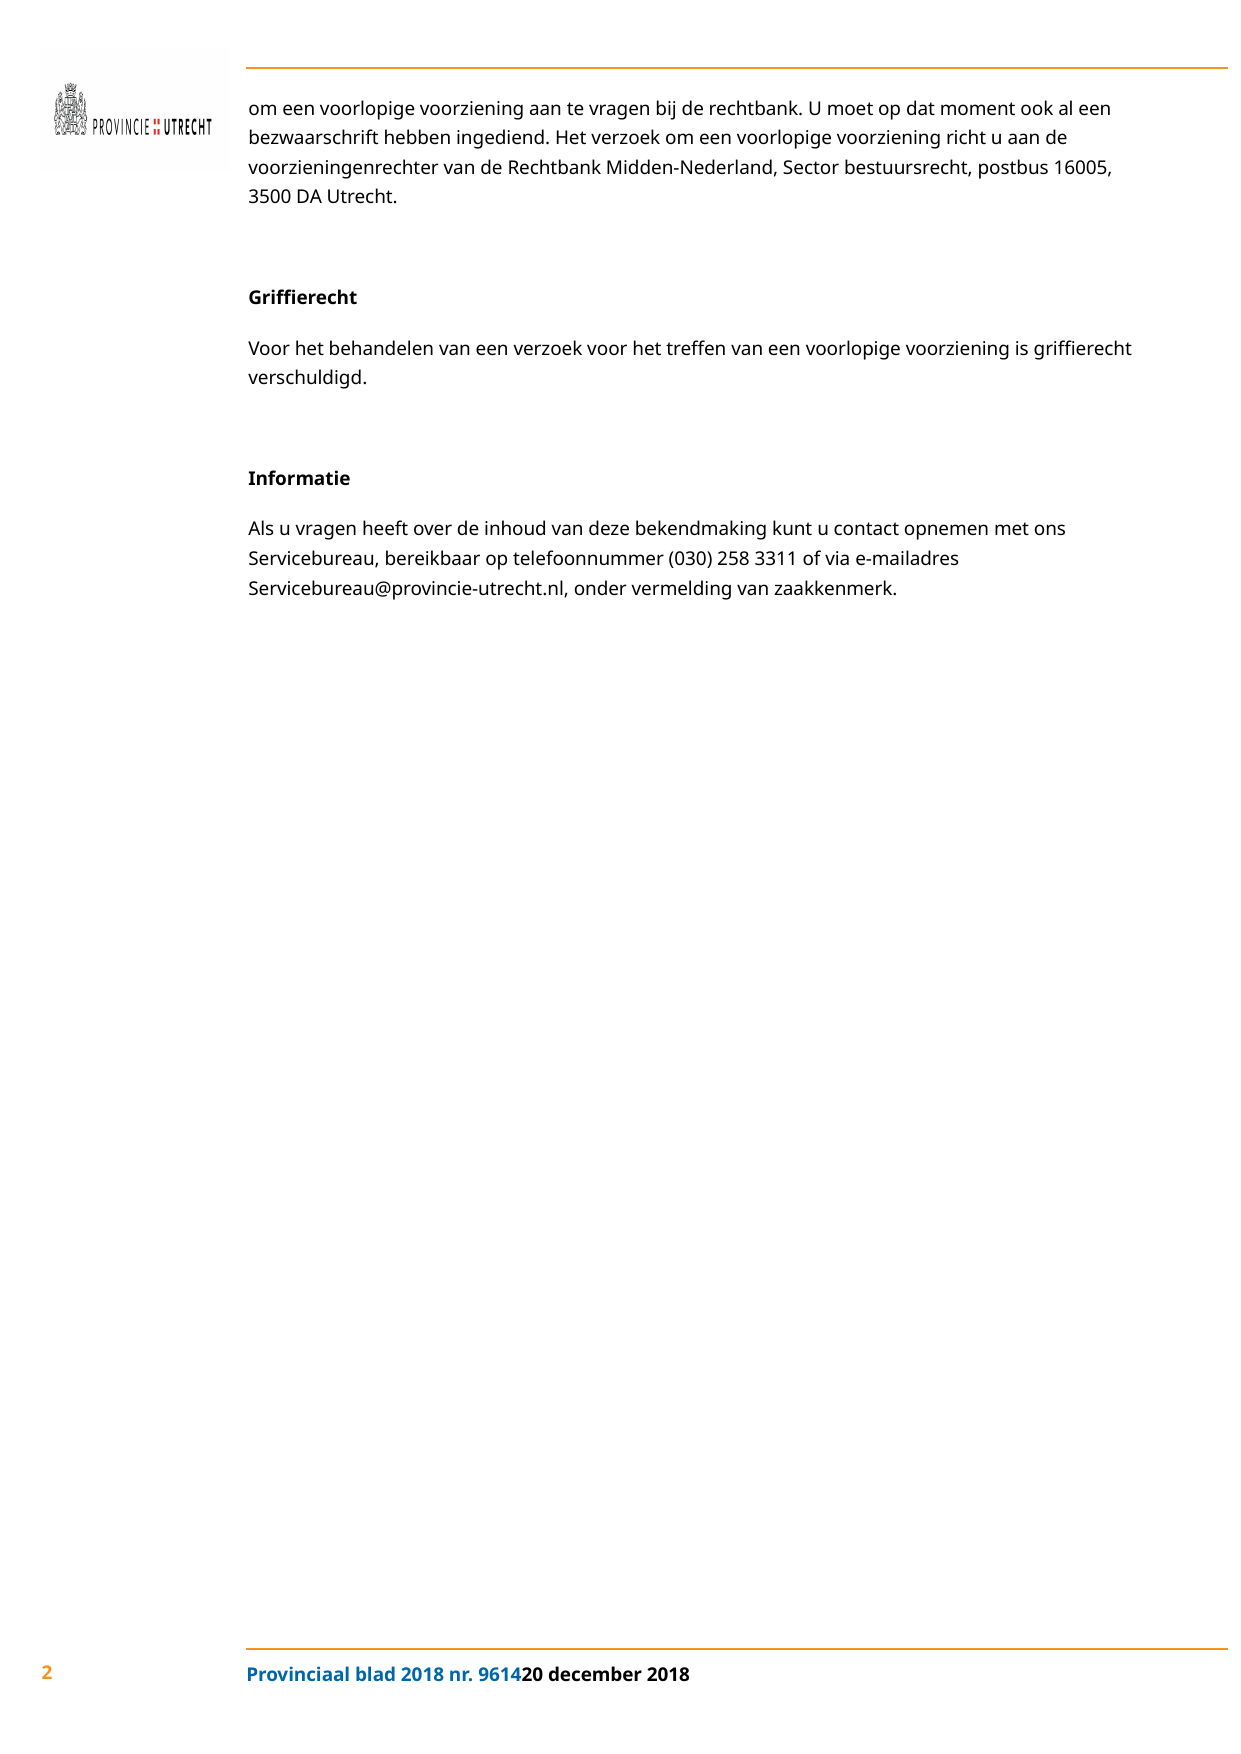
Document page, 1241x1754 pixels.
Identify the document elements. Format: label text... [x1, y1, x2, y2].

text Voor het behandelen van een verzoek voor het treffen van een voorlopige voorziening is griffierecht verschuldigd. [248, 335, 1152, 390]
picture [41, 47, 231, 172]
text Griffierecht [248, 284, 1152, 310]
text Als u vragen heeft over de inhoud van deze bekendmaking kunt u contact opnemen met ons Servicebureau, bereikbaar op telefoonnummer (030) 258 3311 of via e-mailadres Servicebureau@provincie-utrecht.nl, onder vermelding van zaakkenmerk. [248, 516, 1152, 601]
text Informatie [248, 465, 1152, 491]
text om een voorlopige voorziening aan te vragen bij de rechtbank. U moet op dat moment ook al een bezwaarschrift hebben ingediend. Het verzoek om een voorlopige voorziening richt u aan de voorzieningenrechter van de Rechtbank Midden-Nederland, Sector bestuursrecht, postbus 16005, 3500 DA Utrecht. [248, 95, 1152, 209]
